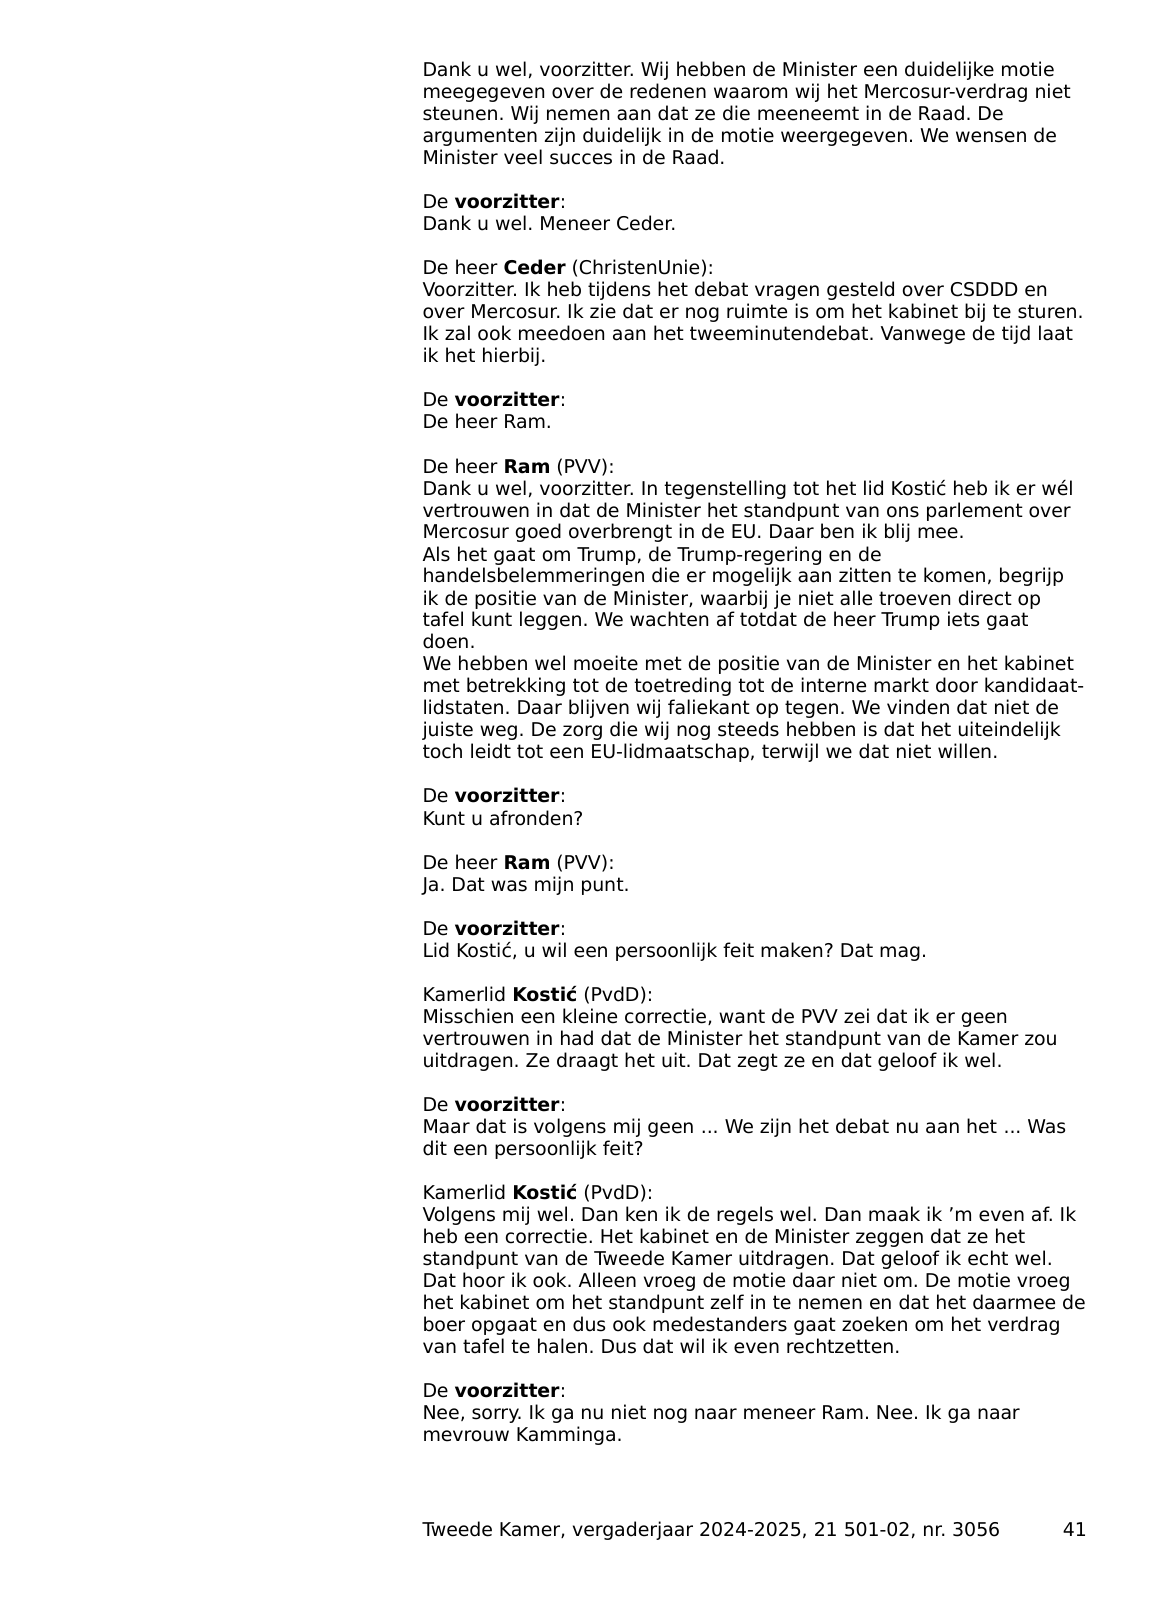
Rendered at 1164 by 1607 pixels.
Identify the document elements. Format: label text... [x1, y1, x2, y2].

text De heer Ram. [422, 411, 1087, 433]
text Voorzitter. Ik heb tijdens het debat vragen gesteld over CSDDD en over Mercosur. Ik zie dat er nog ruimte is om het kabinet bij te sturen. Ik zal ook meedoen aan het tweeminutendebat. Vanwege de tijd laat ik het hierbij. [422, 279, 1087, 367]
text Kunt u afronden? [422, 807, 1087, 829]
text Dank u wel. Meneer Ceder. [422, 213, 1087, 235]
text Kamerlid Kostić (PvdD): [422, 1182, 1087, 1204]
text We hebben wel moeite met de positie van de Minister en het kabinet met betrekking tot de toetreding tot de interne markt door kandidaat-lidstaten. Daar blijven wij faliekant op tegen. We vinden dat niet de juiste weg. De zorg die wij nog steeds hebben is dat het uiteindelijk toch leidt tot een EU-lidmaatschap, terwijl we dat niet willen. [422, 653, 1087, 763]
text Lid Kostić, u wil een persoonlijk feit maken? Dat mag. [422, 940, 1087, 962]
text De voorzitter: [422, 389, 1087, 411]
text De voorzitter: [422, 918, 1087, 940]
text Kamerlid Kostić (PvdD): [422, 984, 1087, 1006]
text Nee, sorry. Ik ga nu niet nog naar meneer Ram. Nee. Ik ga naar mevrouw Kamminga. [422, 1402, 1087, 1446]
text De heer Ram (PVV): [422, 456, 1087, 477]
text Ja. Dat was mijn punt. [422, 873, 1087, 896]
text Maar dat is volgens mij geen ... We zijn het debat nu aan het ... Was dit een persoonlijk feit? [422, 1116, 1087, 1160]
text Dank u wel, voorzitter. Wij hebben de Minister een duidelijke motie meegegeven over de redenen waarom wij het Mercosur-verdrag niet steunen. Wij nemen aan dat ze die meeneemt in de Raad. De argumenten zijn duidelijk in de motie weergegeven. We wensen de Minister veel succes in de Raad. [422, 59, 1087, 169]
text De heer Ceder (ChristenUnie): [422, 257, 1087, 279]
text Als het gaat om Trump, de Trump-regering en de handelsbelemmeringen die er mogelijk aan zitten te komen, begrijp ik de positie van de Minister, waarbij je niet alle troeven direct op tafel kunt leggen. We wachten af totdat de heer Trump iets gaat doen. [422, 543, 1087, 653]
text De voorzitter: [422, 1094, 1087, 1116]
text Volgens mij wel. Dan ken ik de regels wel. Dan maak ik ’m even af. Ik heb een correctie. Het kabinet en de Minister zeggen dat ze het standpunt van de Tweede Kamer uitdragen. Dat geloof ik echt wel. Dat hoor ik ook. Alleen vroeg de motie daar niet om. De motie vroeg het kabinet om het standpunt zelf in te nemen en dat het daarmee de boer opgaat en dus ook medestanders gaat zoeken om het verdrag van tafel te halen. Dus dat wil ik even rechtzetten. [422, 1204, 1087, 1358]
text Dank u wel, voorzitter. In tegenstelling tot het lid Kostić heb ik er wél vertrouwen in dat de Minister het standpunt van ons parlement over Mercosur goed overbrengt in de EU. Daar ben ik blij mee. [422, 477, 1087, 543]
text De voorzitter: [422, 1380, 1087, 1402]
text Misschien een kleine correctie, want de PVV zei dat ik er geen vertrouwen in had dat de Minister het standpunt van de Kamer zou uitdragen. Ze draagt het uit. Dat zegt ze en dat geloof ik wel. [422, 1006, 1087, 1072]
text De voorzitter: [422, 785, 1087, 807]
text De heer Ram (PVV): [422, 852, 1087, 873]
text De voorzitter: [422, 191, 1087, 213]
